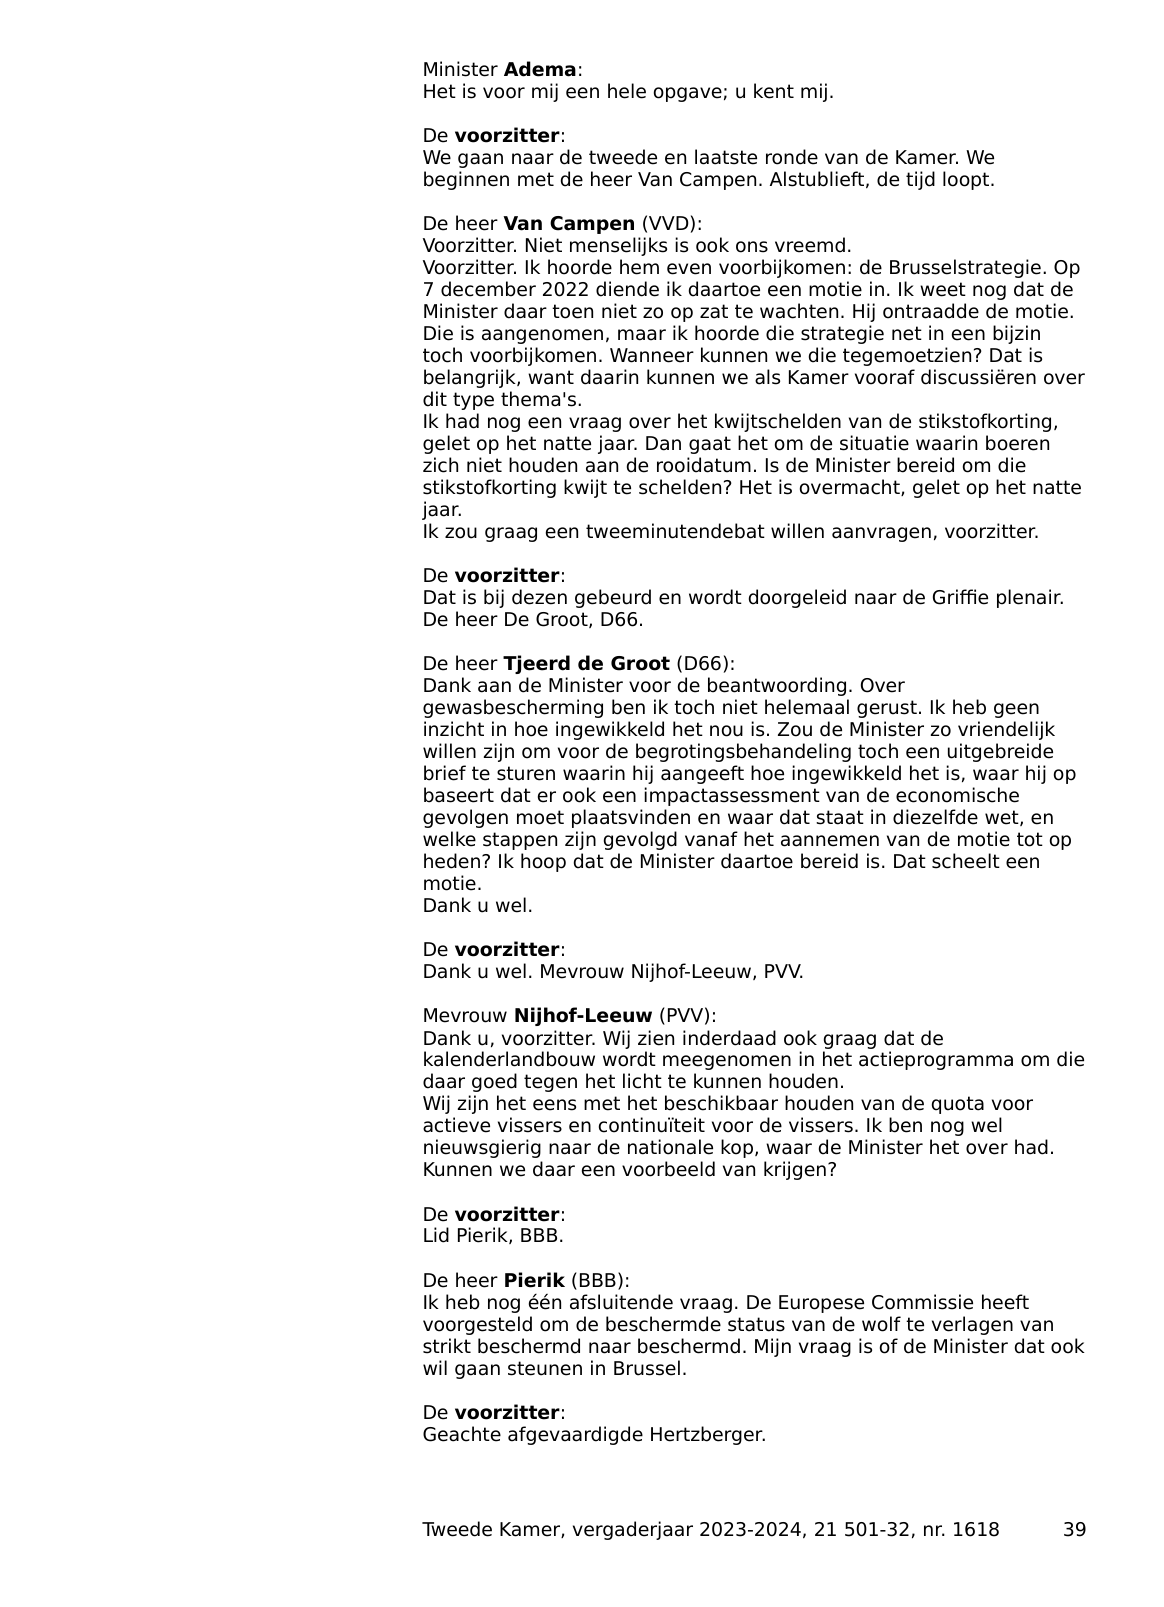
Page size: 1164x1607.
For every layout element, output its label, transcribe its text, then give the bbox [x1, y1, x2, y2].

text Dat is bij dezen gebeurd en wordt doorgeleid naar de Griffie plenair. De heer De Groot, D66. [422, 587, 1087, 631]
text Ik heb nog één afsluitende vraag. De Europese Commissie heeft voorgesteld om de beschermde status van de wolf te verlagen van strikt beschermd naar beschermd. Mijn vraag is of de Minister dat ook wil gaan steunen in Brussel. [422, 1292, 1087, 1379]
text Wij zijn het eens met het beschikbaar houden van de quota voor actieve vissers en continuïteit voor de vissers. Ik ben nog wel nieuwsgierig naar de nationale kop, waar de Minister het over had. Kunnen we daar een voorbeeld van krijgen? [422, 1093, 1087, 1181]
text De voorzitter: [422, 1203, 1087, 1225]
text De voorzitter: [422, 125, 1087, 147]
text Dank u wel. Mevrouw Nijhof-Leeuw, PVV. [422, 961, 1087, 983]
text De heer Tjeerd de Groot (D66): [422, 653, 1087, 675]
text Lid Pierik, BBB. [422, 1225, 1087, 1247]
text De voorzitter: [422, 939, 1087, 961]
text Voorzitter. Ik hoorde hem even voorbijkomen: de Brusselstrategie. Op 7 december 2022 diende ik daartoe een motie in. Ik weet nog dat de Minister daar toen niet zo op zat te wachten. Hij ontraadde de motie. Die is aangenomen, maar ik hoorde die strategie net in een bijzin toch voorbijkomen. Wanneer kunnen we die tegemoetzien? Dat is belangrijk, want daarin kunnen we als Kamer vooraf discussiëren over dit type thema's. [422, 257, 1087, 411]
text Ik had nog een vraag over het kwijtschelden van de stikstofkorting, gelet op het natte jaar. Dan gaat het om de situatie waarin boeren zich niet houden aan de rooidatum. Is de Minister bereid om die stikstofkorting kwijt te schelden? Het is overmacht, gelet op het natte jaar. [422, 411, 1087, 521]
text Dank u wel. [422, 895, 1087, 917]
text Het is voor mij een hele opgave; u kent mij. [422, 81, 1087, 103]
text Ik zou graag een tweeminutendebat willen aanvragen, voorzitter. [422, 521, 1087, 543]
text We gaan naar de tweede en laatste ronde van de Kamer. We beginnen met de heer Van Campen. Alstublieft, de tijd loopt. [422, 147, 1087, 191]
text De voorzitter: [422, 1402, 1087, 1424]
text De heer Pierik (BBB): [422, 1269, 1087, 1292]
text Dank u, voorzitter. Wij zien inderdaad ook graag dat de kalenderlandbouw wordt meegenomen in het actieprogramma om die daar goed tegen het licht te kunnen houden. [422, 1027, 1087, 1093]
text Mevrouw Nijhof-Leeuw (PVV): [422, 1005, 1087, 1027]
text Dank aan de Minister voor de beantwoording. Over gewasbescherming ben ik toch niet helemaal gerust. Ik heb geen inzicht in hoe ingewikkeld het nou is. Zou de Minister zo vriendelijk willen zijn om voor de begrotingsbehandeling toch een uitgebreide brief te sturen waarin hij aangeeft hoe ingewikkeld het is, waar hij op baseert dat er ook een impactassessment van de economische gevolgen moet plaatsvinden en waar dat staat in diezelfde wet, en welke stappen zijn gevolgd vanaf het aannemen van de motie tot op heden? Ik hoop dat de Minister daartoe bereid is. Dat scheelt een motie. [422, 675, 1087, 895]
text De voorzitter: [422, 565, 1087, 587]
text De heer Van Campen (VVD): [422, 213, 1087, 235]
text Geachte afgevaardigde Hertzberger. [422, 1424, 1087, 1446]
text Voorzitter. Niet menselijks is ook ons vreemd. [422, 235, 1087, 257]
text Minister Adema: [422, 59, 1087, 81]
